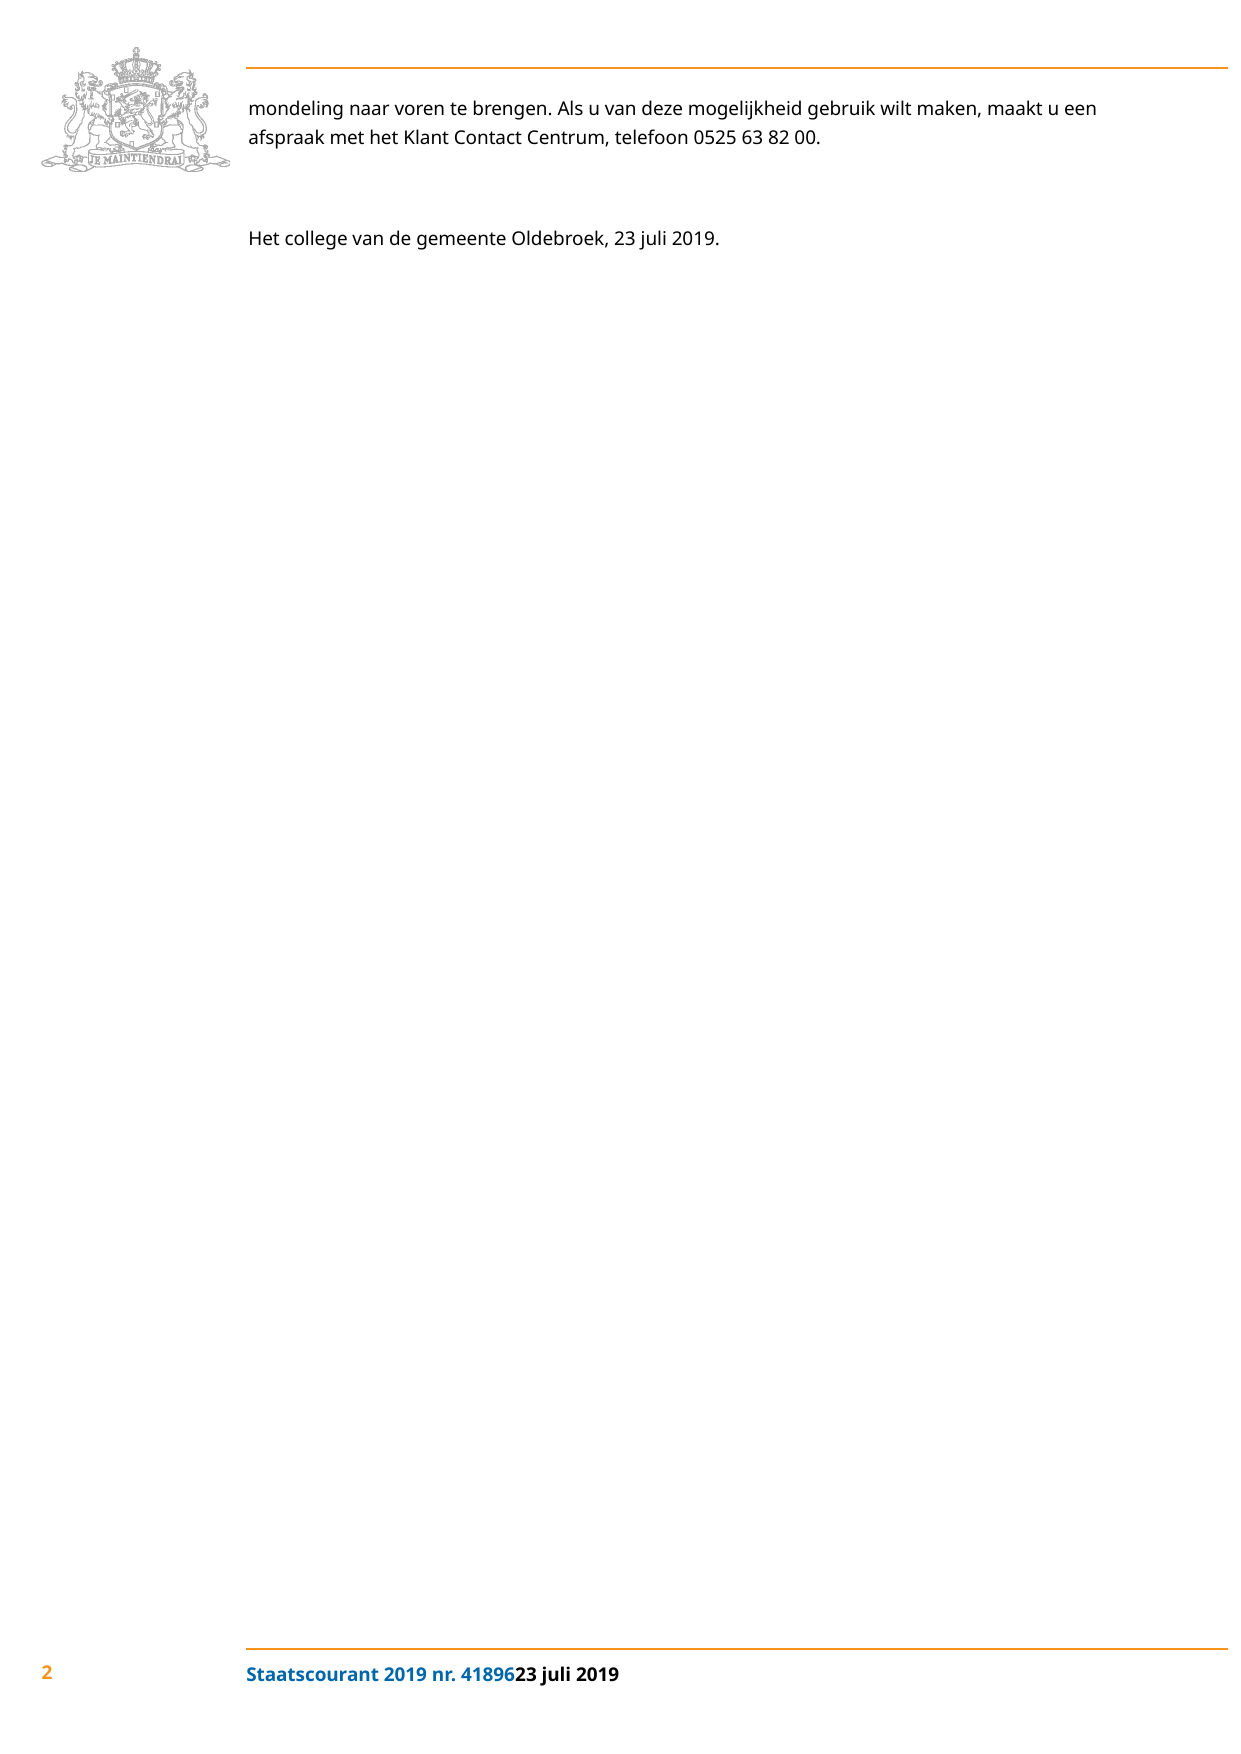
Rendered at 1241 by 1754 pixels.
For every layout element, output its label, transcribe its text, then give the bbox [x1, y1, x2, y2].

text mondeling naar voren te brengen. Als u van deze mogelijkheid gebruik wilt maken, maakt u een afspraak met het Klant Contact Centrum, telefoon 0525 63 82 00. [248, 95, 1152, 150]
picture [41, 47, 231, 172]
text Het college van de gemeente Oldebroek, 23 juli 2019. [248, 225, 1152, 251]
